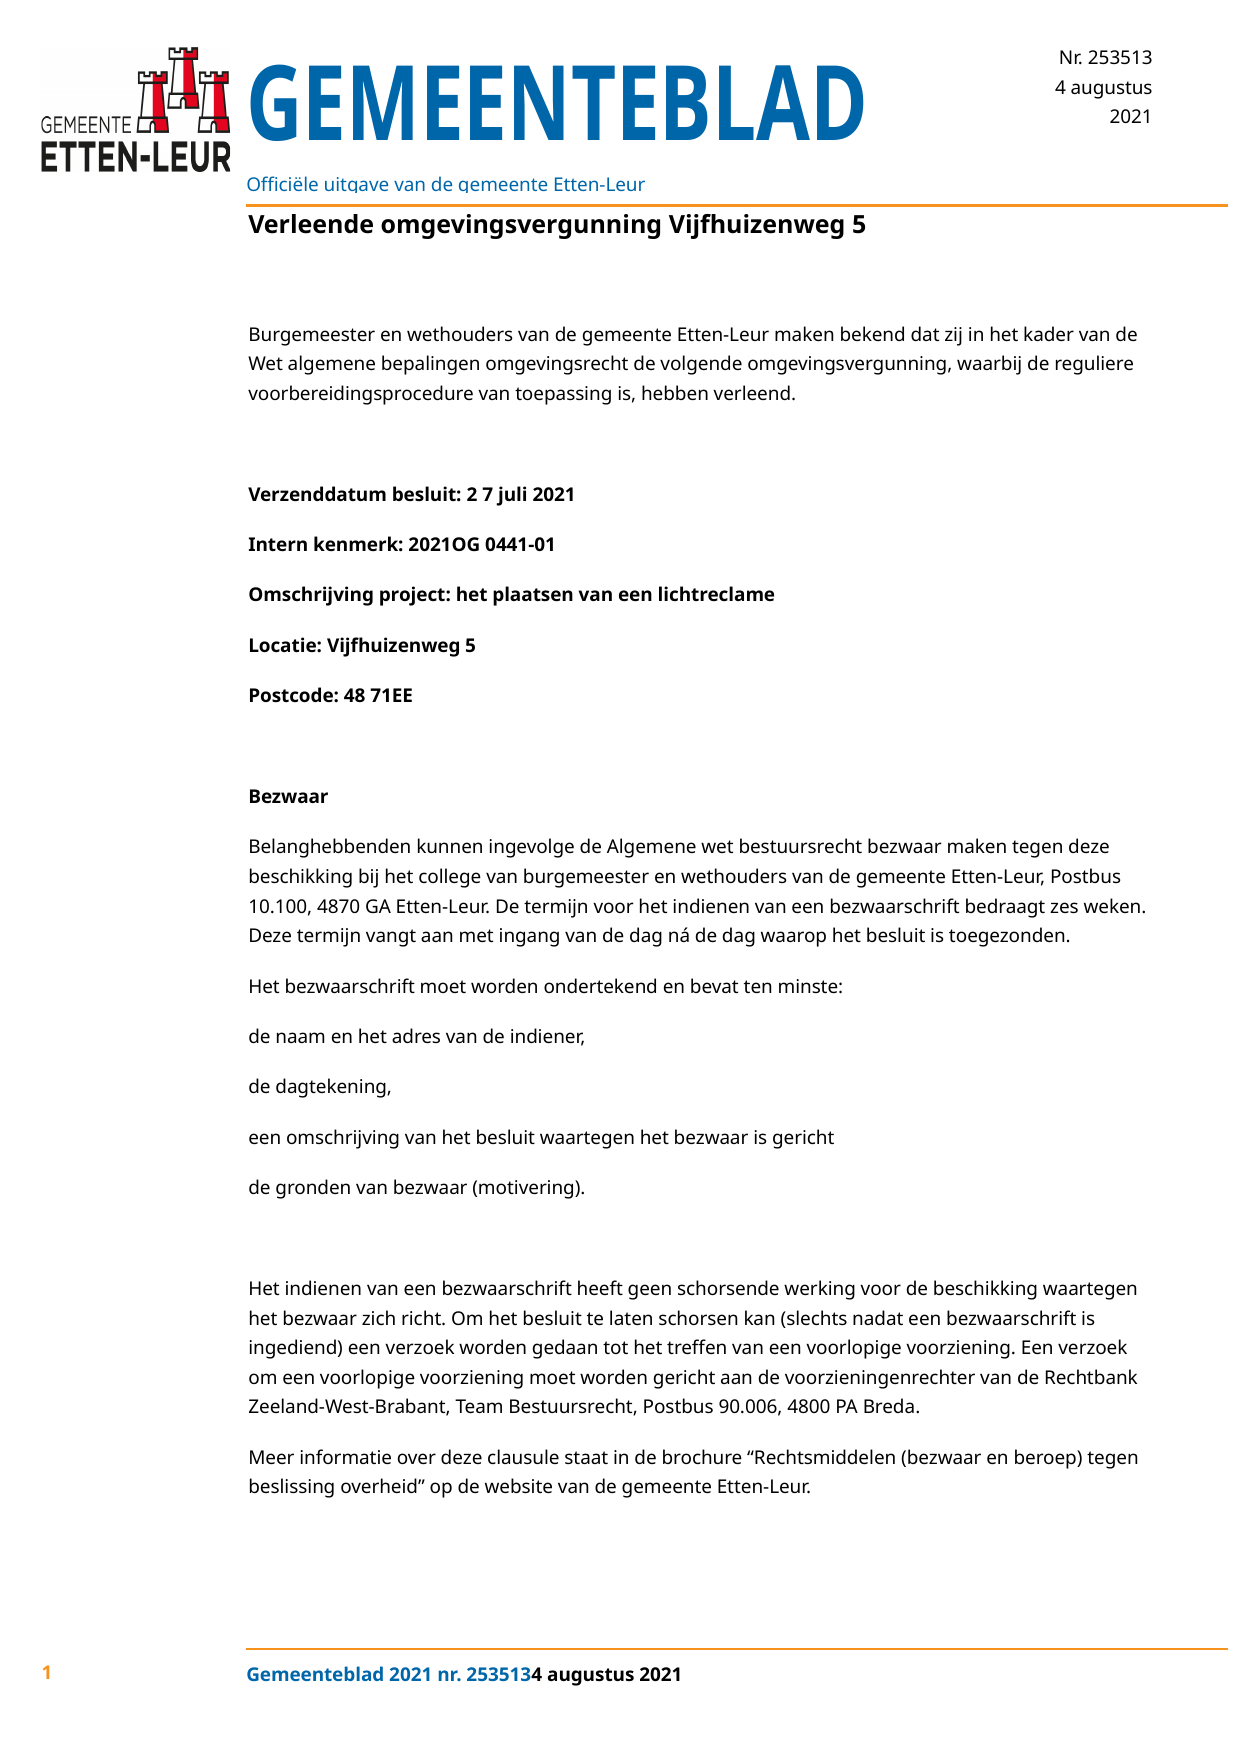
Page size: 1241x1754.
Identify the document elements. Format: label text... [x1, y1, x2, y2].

text Postcode: 48 71EE [248, 682, 1152, 708]
text Verzenddatum besluit: 2 7 juli 2021 [248, 481, 1152, 506]
text een omschrijving van het besluit waartegen het bezwaar is gericht [248, 1124, 1152, 1150]
text de naam en het adres van de indiener, [248, 1023, 1152, 1049]
text Locatie: Vijfhuizenweg 5 [248, 632, 1152, 658]
text Het bezwaarschrift moet worden ondertekend en bevat ten minste: [248, 973, 1152, 998]
text Belanghebbenden kunnen ingevolge de Algemene wet bestuursrecht bezwaar maken tegen deze beschikking bij het college van burgemeester en wethouders van de gemeente Etten-Leur, Postbus 10.100, 4870 GA Etten-Leur. De termijn voor het indienen van een bezwaarschrift bedraagt zes weken. Deze termijn vangt aan met ingang van de dag ná de dag waarop het besluit is toegezonden. [248, 834, 1152, 948]
text Intern kenmerk: 2021OG 0441-01 [248, 531, 1152, 557]
text Omschrijving project: het plaatsen van een lichtreclame [248, 582, 1152, 607]
text Meer informatie over deze clausule staat in de brochure “Rechtsmiddelen (bezwaar en beroep) tegen beslissing overheid” op de website van de gemeente Etten-Leur. [248, 1444, 1152, 1499]
text Het indienen van een bezwaarschrift heeft geen schorsende werking voor de beschikking waartegen het bezwaar zich richt. Om het besluit te laten schorsen kan (slechts nadat een bezwaarschrift is ingediend) een verzoek worden gedaan tot het treffen van een voorlopige voorziening. Een verzoek om een voorlopige voorziening moet worden gericht aan de voorzieningenrechter van de Rechtbank Zeeland-West-Brabant, Team Bestuursrecht, Postbus 90.006, 4800 PA Breda. [248, 1275, 1152, 1419]
text Burgemeester en wethouders van de gemeente Etten-Leur maken bekend dat zij in het kader van de Wet algemene bepalingen omgevingsrecht de volgende omgevingsvergunning, waarbij de reguliere voorbereidingsprocedure van toepassing is, hebben verleend. [248, 321, 1152, 406]
text de gronden van bezwaar (motivering). [248, 1174, 1152, 1200]
picture [41, 47, 231, 172]
text de dagtekening, [248, 1074, 1152, 1099]
text Bezwaar [248, 783, 1152, 809]
text Verleende omgevingsvergunning Vijfhuizenweg 5 [248, 207, 1152, 241]
